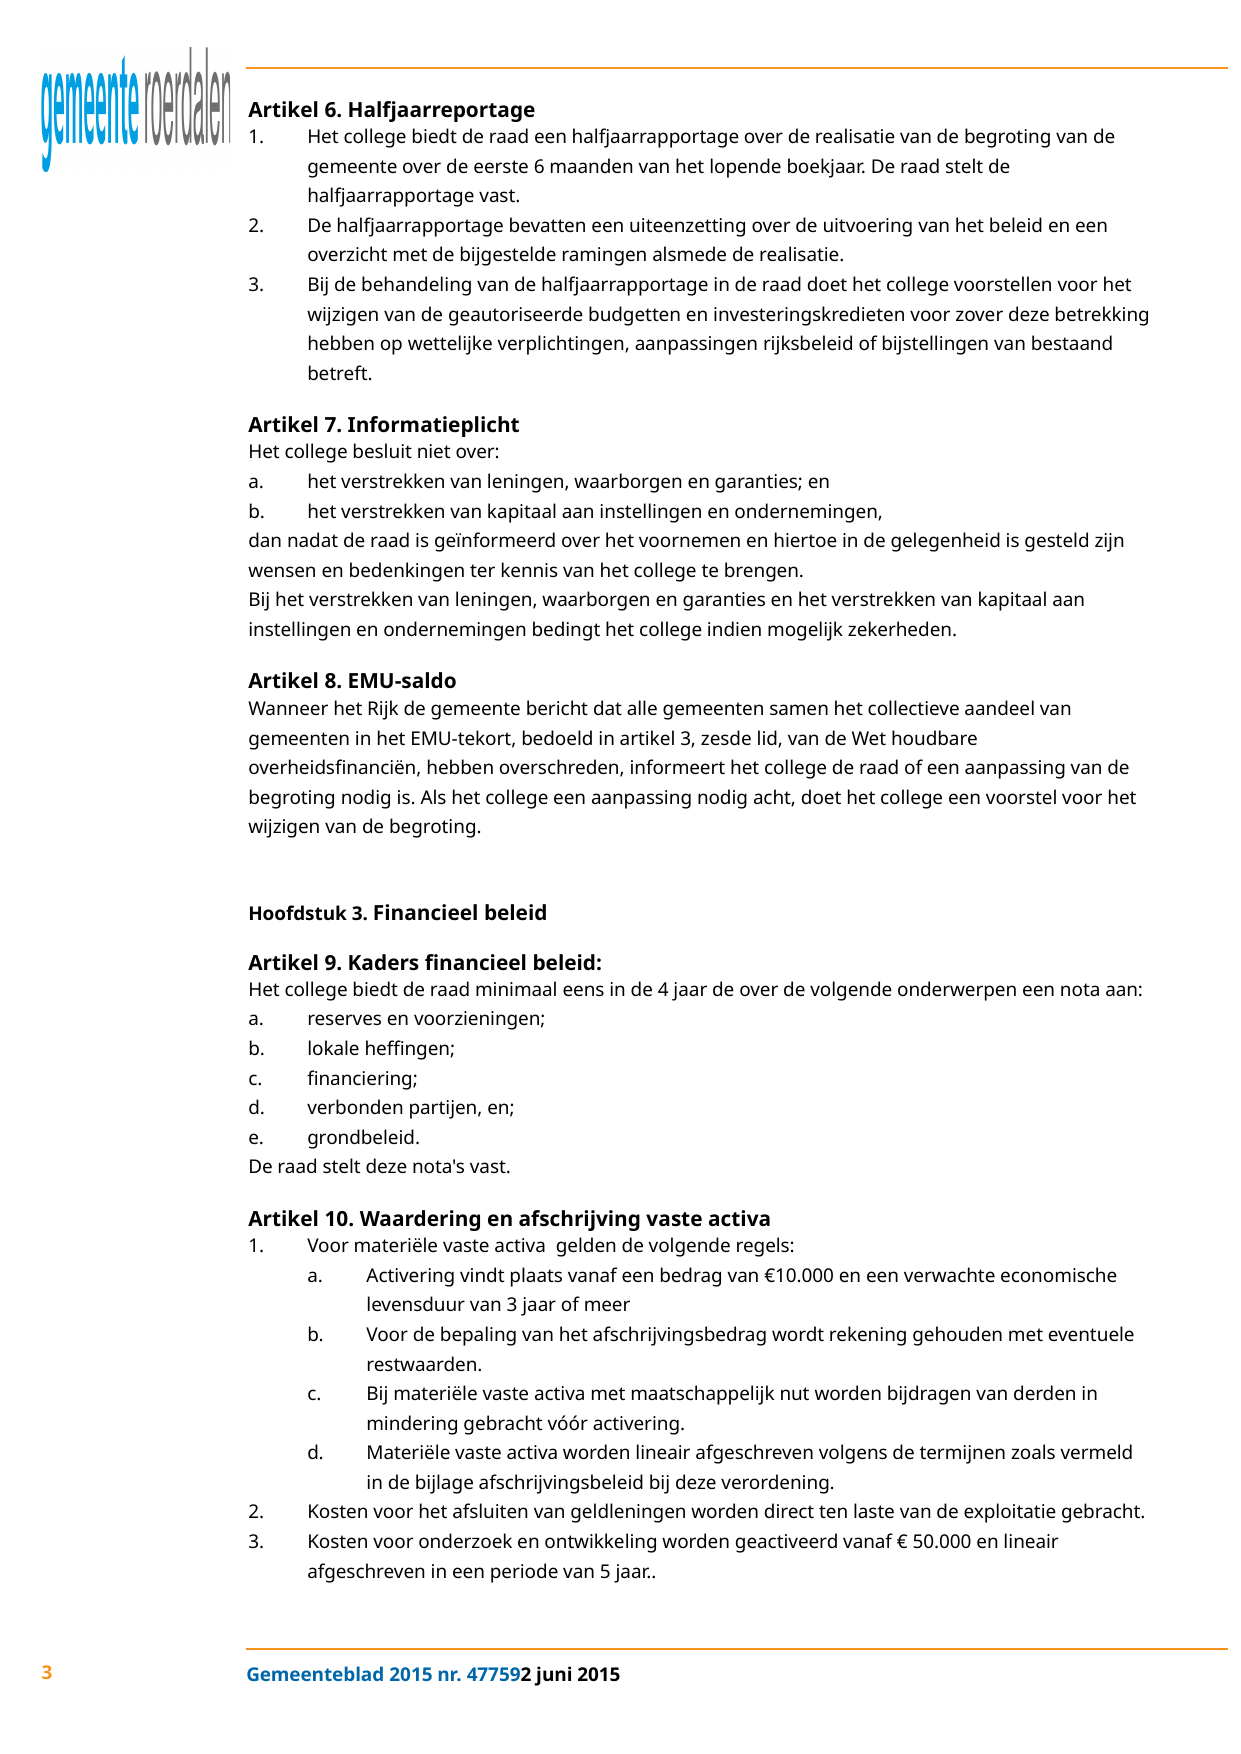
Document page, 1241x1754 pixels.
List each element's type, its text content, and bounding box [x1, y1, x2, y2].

list De halfjaarrapportage bevatten een uiteenzetting over de uitvoering van het beleid en een overzicht met de bijgestelde ramingen alsmede de realisatie. [248, 212, 1152, 267]
list het verstrekken van kapitaal aan instellingen en ondernemingen, [248, 498, 1152, 524]
list Activering vindt plaats vanaf een bedrag van €10.000 en een verwachte economische levensduur van 3 jaar of meer [307, 1262, 1152, 1317]
list financiering; [248, 1065, 1152, 1091]
list Voor de bepaling van het afschrijvingsbedrag wordt rekening gehouden met eventuele restwaarden. [307, 1321, 1152, 1376]
list Bij de behandeling van de halfjaarrapportage in de raad doet het college voorstellen voor het wijzigen van de geautoriseerde budgetten en investeringskredieten voor zover deze betrekking hebben op wettelijke verplichtingen, aanpassingen rijksbeleid of bijstellingen van bestaand betreft. [248, 271, 1152, 386]
list grondbeleid. [248, 1124, 1152, 1150]
list Materiële vaste activa worden lineair afgeschreven volgens de termijnen zoals vermeld in de bijlage afschrijvingsbeleid bij deze verordening. [307, 1439, 1152, 1495]
text Artikel 9. Kaders financieel beleid: [248, 948, 1152, 976]
text Artikel 10. Waardering en afschrijving vaste activa [248, 1204, 1152, 1232]
list verbonden partijen, en; [248, 1094, 1152, 1120]
list Kosten voor onderzoek en ontwikkeling worden geactiveerd vanaf € 50.000 en lineair afgeschreven in een periode van 5 jaar.. [248, 1528, 1152, 1583]
list Het college biedt de raad een halfjaarrapportage over de realisatie van de begroting van de gemeente over de eerste 6 maanden van het lopende boekjaar. De raad stelt de halfjaarrapportage vast. [248, 123, 1152, 208]
list het verstrekken van leningen, waarborgen en garanties; en [248, 468, 1152, 494]
text dan nadat de raad is geïnformeerd over het voornemen en hiertoe in de gelegenheid is gesteld zijn wensen en bedenkingen ter kennis van het college te brengen. [248, 527, 1152, 583]
text Het college besluit niet over: [248, 439, 1152, 464]
text Bij het verstrekken van leningen, waarborgen en garanties en het verstrekken van kapitaal aan instellingen en ondernemingen bedingt het college indien mogelijk zekerheden. [248, 587, 1152, 642]
text Artikel 7. Informatieplicht [248, 410, 1152, 439]
text Hoofdstuk 3. Financieel beleid [248, 898, 1152, 927]
text Het college biedt de raad minimaal eens in de 4 jaar de over de volgende onderwerpen een nota aan: [248, 976, 1152, 1002]
text Artikel 6. Halfjaarreportage [248, 95, 1152, 123]
picture [41, 47, 231, 172]
list Voor materiële vaste activa gelden de volgende regels: [248, 1232, 1152, 1258]
list Kosten voor het afsluiten van geldleningen worden direct ten laste van de exploitatie gebracht. [248, 1499, 1152, 1524]
picture [41, 134, 48, 172]
list Bij materiële vaste activa met maatschappelijk nut worden bijdragen van derden in mindering gebracht vóór activering. [307, 1380, 1152, 1436]
text Wanneer het Rijk de gemeente bericht dat alle gemeenten samen het collectieve aandeel van gemeenten in het EMU-tekort, bedoeld in artikel 3, zesde lid, van de Wet houdbare overheidsfinanciën, hebben overschreden, informeert het college de raad of een aanpassing van de begroting nodig is. Als het college een aanpassing nodig acht, doet het college een voorstel voor het wijzigen van de begroting. [248, 695, 1152, 839]
list lokale heffingen; [248, 1035, 1152, 1061]
text De raad stelt deze nota's vast. [248, 1153, 1152, 1179]
list reserves en voorzieningen; [248, 1006, 1152, 1031]
text Artikel 8. EMU-saldo [248, 667, 1152, 695]
